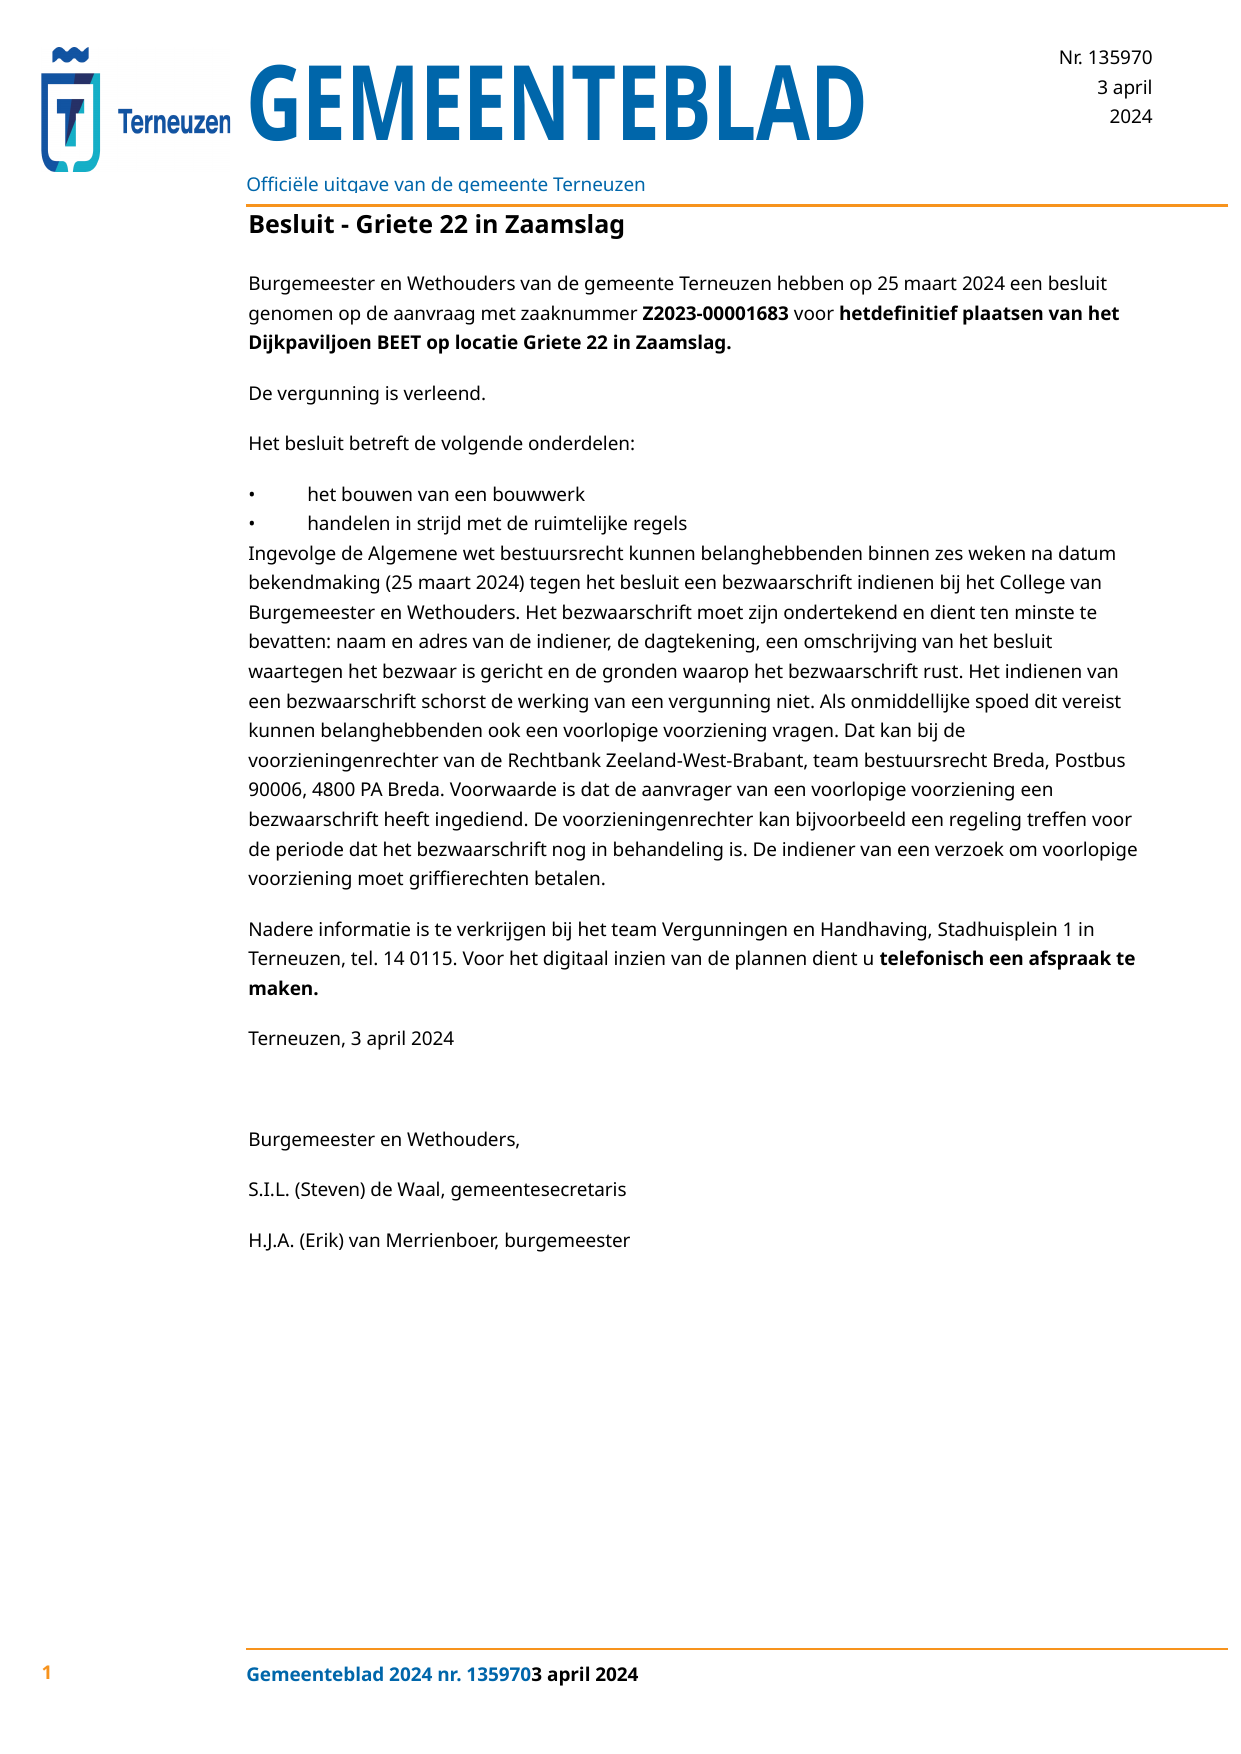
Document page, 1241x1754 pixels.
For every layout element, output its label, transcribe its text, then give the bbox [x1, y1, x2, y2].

text Het besluit betreft de volgende onderdelen: [248, 430, 1152, 456]
text Burgemeester en Wethouders van de gemeente Terneuzen hebben op 25 maart 2024 een besluit genomen op de aanvraag met zaaknummer Z2023-00001683 voor hetdefinitief plaatsen van het Dijkpaviljoen BEET op locatie Griete 22 in Zaamslag. [248, 270, 1152, 355]
text Terneuzen, 3 april 2024 [248, 1025, 1152, 1051]
text S.I.L. (Steven) de Waal, gemeentesecretaris [248, 1177, 1152, 1202]
text H.J.A. (Erik) van Merrienboer, burgemeester [248, 1227, 1152, 1253]
text Ingevolge de Algemene wet bestuursrecht kunnen belanghebbenden binnen zes weken na datum bekendmaking (25 maart 2024) tegen het besluit een bezwaarschrift indienen bij het College van Burgemeester en Wethouders. Het bezwaarschrift moet zijn ondertekend en dient ten minste te bevatten: naam en adres van de indiener, de dagtekening, een omschrijving van het besluit waartegen het bezwaar is gericht en de gronden waarop het bezwaarschrift rust. Het indienen van een bezwaarschrift schorst de werking van een vergunning niet. Als onmiddellijke spoed dit vereist kunnen belanghebbenden ook een voorlopige voorziening vragen. Dat kan bij de voorzieningenrechter van de Rechtbank Zeeland-West-Brabant, team bestuursrecht Breda, Postbus 90006, 4800 PA Breda. Voorwaarde is dat de aanvrager van een voorlopige voorziening een bezwaarschrift heeft ingediend. De voorzieningenrechter kan bijvoorbeeld een regeling treffen voor de periode dat het bezwaarschrift nog in behandeling is. De indiener van een verzoek om voorlopige voorziening moet griffierechten betalen. [248, 540, 1152, 891]
list het bouwen van een bouwwerk [248, 481, 1152, 506]
text De vergunning is verleend. [248, 380, 1152, 406]
text Besluit - Griete 22 in Zaamslag [248, 207, 1152, 241]
text Burgemeester en Wethouders, [248, 1126, 1152, 1152]
picture [41, 47, 231, 172]
list handelen in strijd met de ruimtelijke regels [248, 510, 1152, 536]
text Nadere informatie is te verkrijgen bij het team Vergunningen en Handhaving, Stadhuisplein 1 in Terneuzen, tel. 14 0115. Voor het digitaal inzien van de plannen dient u telefonisch een afspraak te maken. [248, 916, 1152, 1001]
